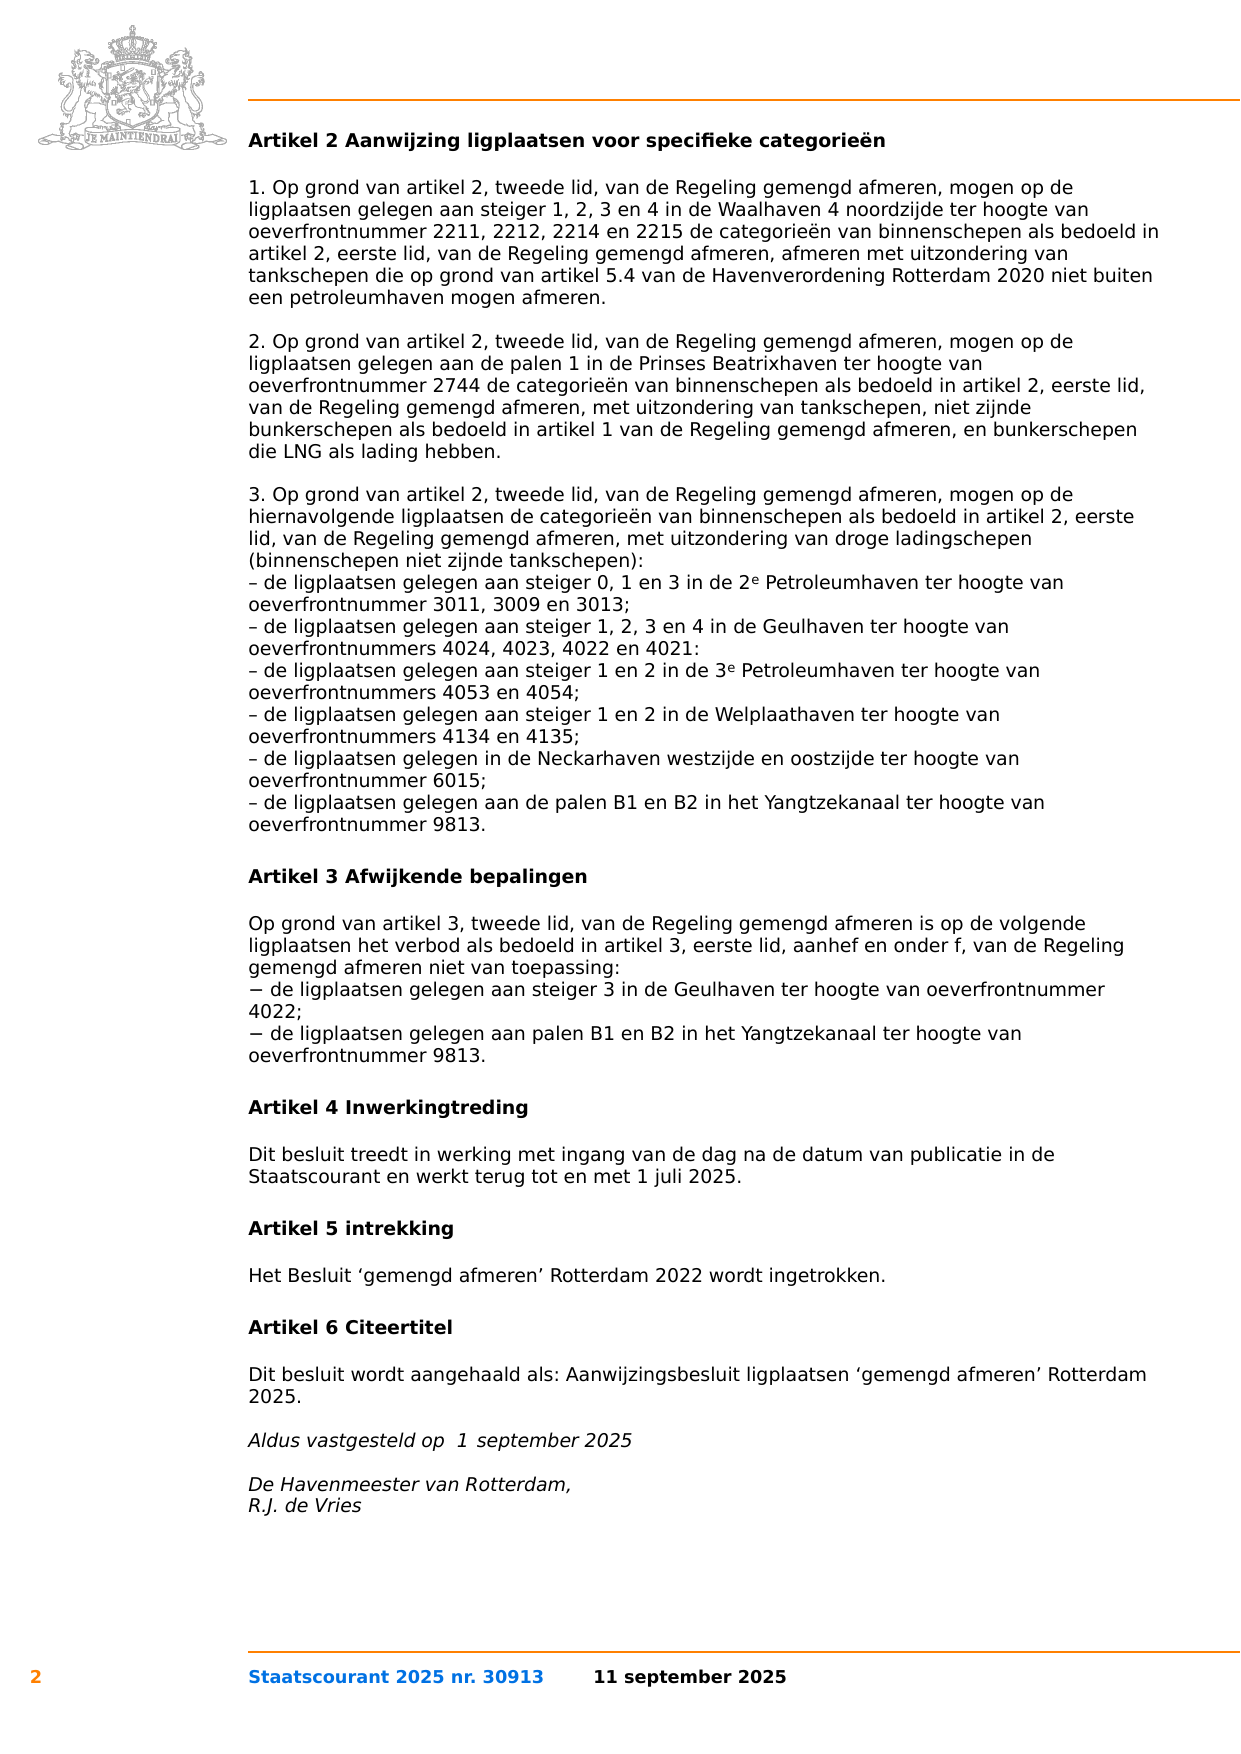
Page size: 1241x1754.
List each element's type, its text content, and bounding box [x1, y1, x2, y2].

text Op grond van artikel 3, tweede lid, van de Regeling gemengd afmeren is op de volgende ligplaatsen het verbod als bedoeld in artikel 3, eerste lid, aanhef en onder f, van de Regeling gemengd afmeren niet van toepassing: [248, 913, 1163, 979]
text Het Besluit ‘gemengd afmeren’ Rotterdam 2022 wordt ingetrokken. [248, 1265, 1163, 1287]
subtitle Artikel 4 Inwerkingtreding [248, 1097, 1163, 1119]
text – de ligplaatsen gelegen aan steiger 1 en 2 in de 3e Petroleumhaven ter hoogte van oeverfrontnummers 4053 en 4054; [248, 660, 1163, 704]
subtitle Artikel 5 intrekking [248, 1218, 1163, 1240]
subtitle Artikel 3 Afwijkende bepalingen [248, 866, 1163, 888]
text 3. Op grond van artikel 2, tweede lid, van de Regeling gemengd afmeren, mogen op de hiernavolgende ligplaatsen de categorieën van binnenschepen als bedoeld in artikel 2, eerste lid, van de Regeling gemengd afmeren, met uitzondering van droge ladingschepen (binnenschepen niet zijnde tankschepen): [248, 484, 1163, 572]
text Aldus vastgesteld op 1 september 2025 [248, 1429, 1163, 1452]
picture [38, 25, 227, 150]
text – de ligplaatsen gelegen aan steiger 1 en 2 in de Welplaathaven ter hoogte van oeverfrontnummers 4134 en 4135; [248, 704, 1163, 748]
text – de ligplaatsen gelegen in de Neckarhaven westzijde en oostzijde ter hoogte van oeverfrontnummer 6015; [248, 748, 1163, 792]
text Dit besluit wordt aangehaald als: Aanwijzingsbesluit ligplaatsen ‘gemengd afmeren’ Rotterdam 2025. [248, 1364, 1163, 1408]
text – de ligplaatsen gelegen aan steiger 1, 2, 3 en 4 in de Geulhaven ter hoogte van oeverfrontnummers 4024, 4023, 4022 en 4021: [248, 616, 1163, 660]
text Dit besluit treedt in werking met ingang van de dag na de datum van publicatie in de Staatscourant en werkt terug tot en met 1 juli 2025. [248, 1144, 1163, 1188]
subtitle Artikel 2 Aanwijzing ligplaatsen voor specifieke categorieën [248, 130, 1163, 152]
text 2. Op grond van artikel 2, tweede lid, van de Regeling gemengd afmeren, mogen op de ligplaatsen gelegen aan de palen 1 in de Prinses Beatrixhaven ter hoogte van oeverfrontnummer 2744 de categorieën van binnenschepen als bedoeld in artikel 2, eerste lid, van de Regeling gemengd afmeren, met uitzondering van tankschepen, niet zijnde bunkerschepen als bedoeld in artikel 1 van de Regeling gemengd afmeren, en bunkerschepen die LNG als lading hebben. [248, 331, 1163, 462]
text − de ligplaatsen gelegen aan palen B1 en B2 in het Yangtzekanaal ter hoogte van oeverfrontnummer 9813. [248, 1023, 1163, 1067]
subtitle Artikel 6 Citeertitel [248, 1317, 1163, 1339]
text 1. Op grond van artikel 2, tweede lid, van de Regeling gemengd afmeren, mogen op de ligplaatsen gelegen aan steiger 1, 2, 3 en 4 in de Waalhaven 4 noordzijde ter hoogte van oeverfrontnummer 2211, 2212, 2214 en 2215 de categorieën van binnenschepen als bedoeld in artikel 2, eerste lid, van de Regeling gemengd afmeren, afmeren met uitzondering van tankschepen die op grond van artikel 5.4 van de Havenverordening Rotterdam 2020 niet buiten een petroleumhaven mogen afmeren. [248, 177, 1163, 309]
text − de ligplaatsen gelegen aan steiger 3 in de Geulhaven ter hoogte van oeverfrontnummer 4022; [248, 979, 1163, 1023]
text De Havenmeester van Rotterdam, R.J. de Vries [248, 1473, 1163, 1517]
text – de ligplaatsen gelegen aan steiger 0, 1 en 3 in de 2e Petroleumhaven ter hoogte van oeverfrontnummer 3011, 3009 en 3013; [248, 572, 1163, 616]
text – de ligplaatsen gelegen aan de palen B1 en B2 in het Yangtzekanaal ter hoogte van oeverfrontnummer 9813. [248, 792, 1163, 836]
